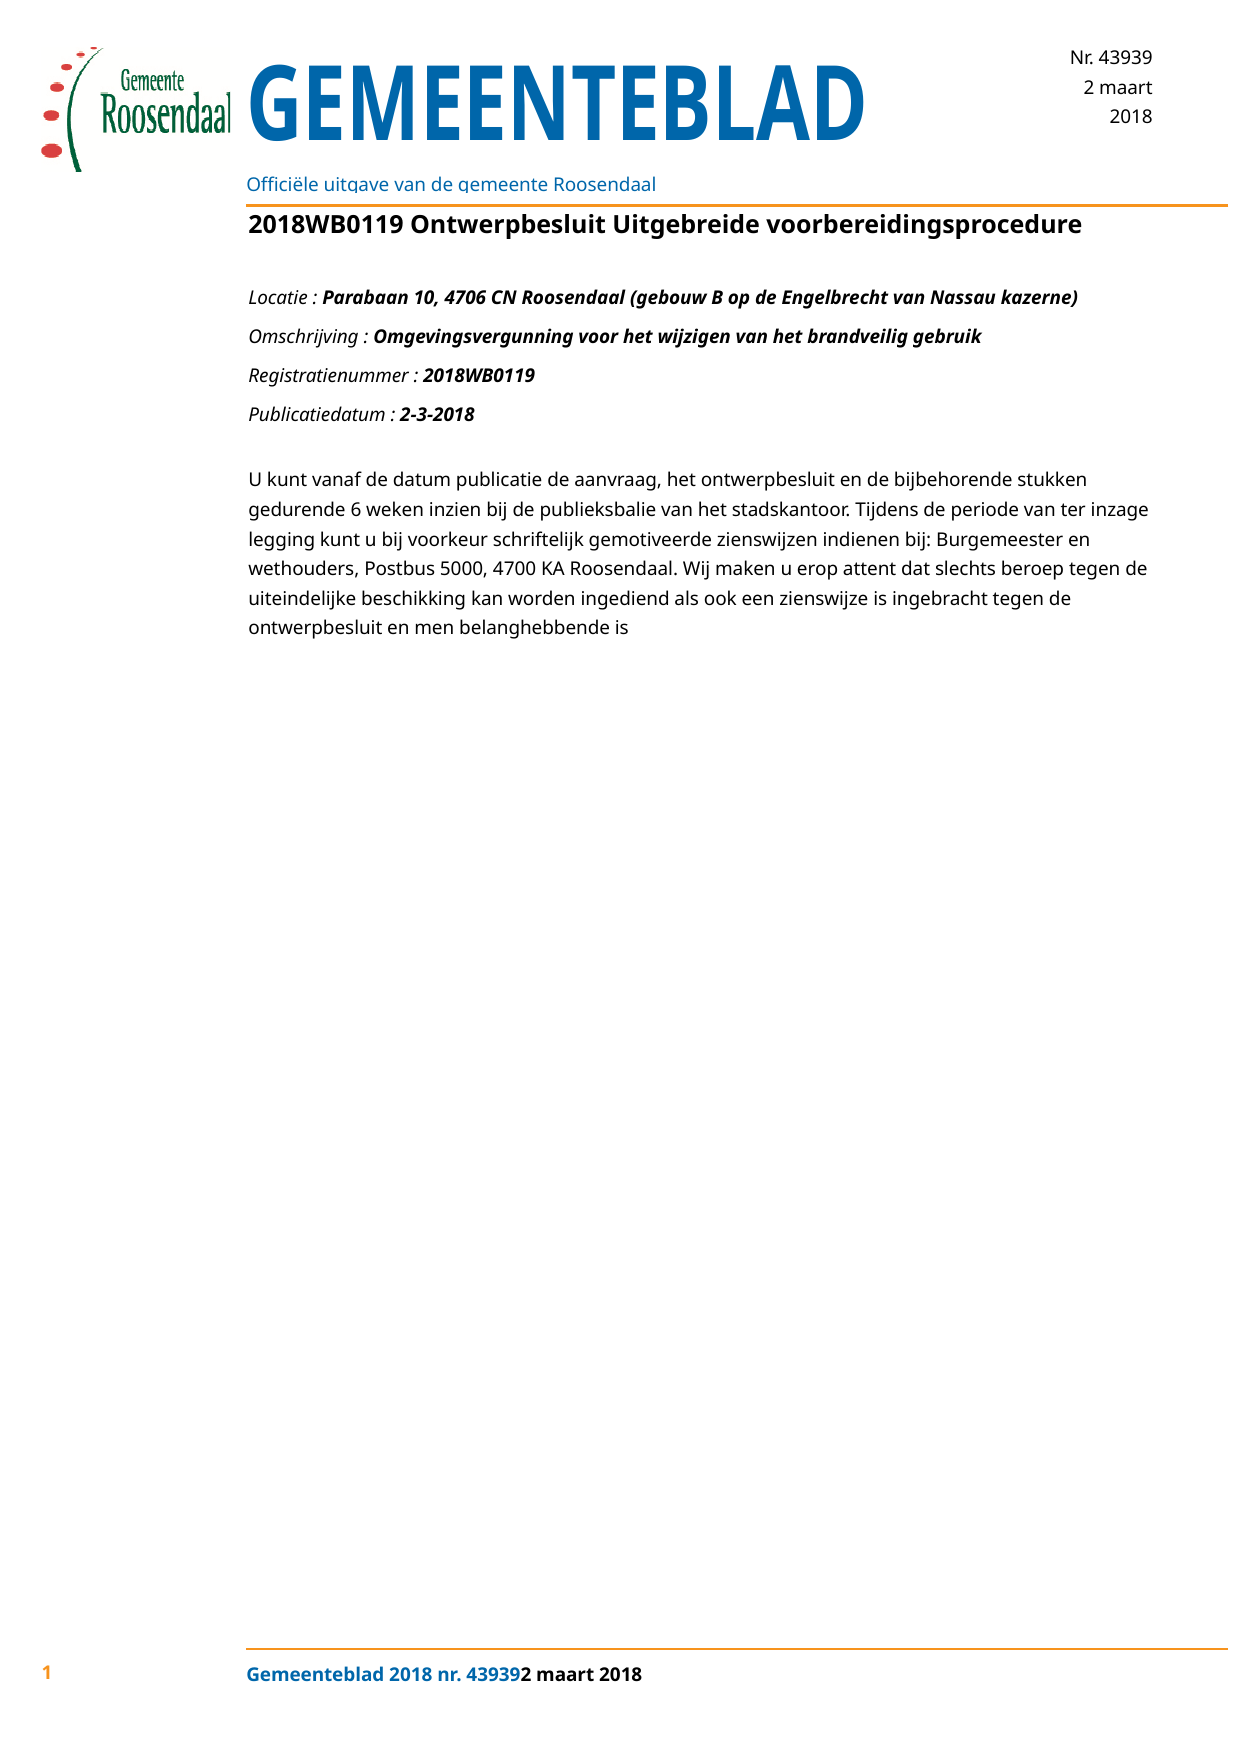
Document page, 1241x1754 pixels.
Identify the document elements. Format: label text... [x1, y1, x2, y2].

text U kunt vanaf de datum publicatie de aanvraag, het ontwerpbesluit en de bijbehorende stukken gedurende 6 weken inzien bij de publieksbalie van het stadskantoor. Tijdens de periode van ter inzage legging kunt u bij voorkeur schriftelijk gemotiveerde zienswijzen indienen bij: Burgemeester en wethouders, Postbus 5000, 4700 KA Roosendaal. Wij maken u erop attent dat slechts beroep tegen de uiteindelijke beschikking kan worden ingediend als ook een zienswijze is ingebracht tegen de ontwerpbesluit en men belanghebbende is [248, 467, 1152, 640]
text Registratienummer : 2018WB0119 [248, 362, 1152, 388]
text 2018WB0119 Ontwerpbesluit Uitgebreide voorbereidingsprocedure [248, 207, 1152, 241]
text Omschrijving : Omgevingsvergunning voor het wijzigen van het brandveilig gebruik [248, 323, 1152, 349]
text Publicatiedatum : 2-3-2018 [248, 402, 1152, 427]
picture [41, 47, 231, 172]
text Locatie : Parabaan 10, 4706 CN Roosendaal (gebouw B op de Engelbrecht van Nassau kazerne) [248, 284, 1152, 309]
